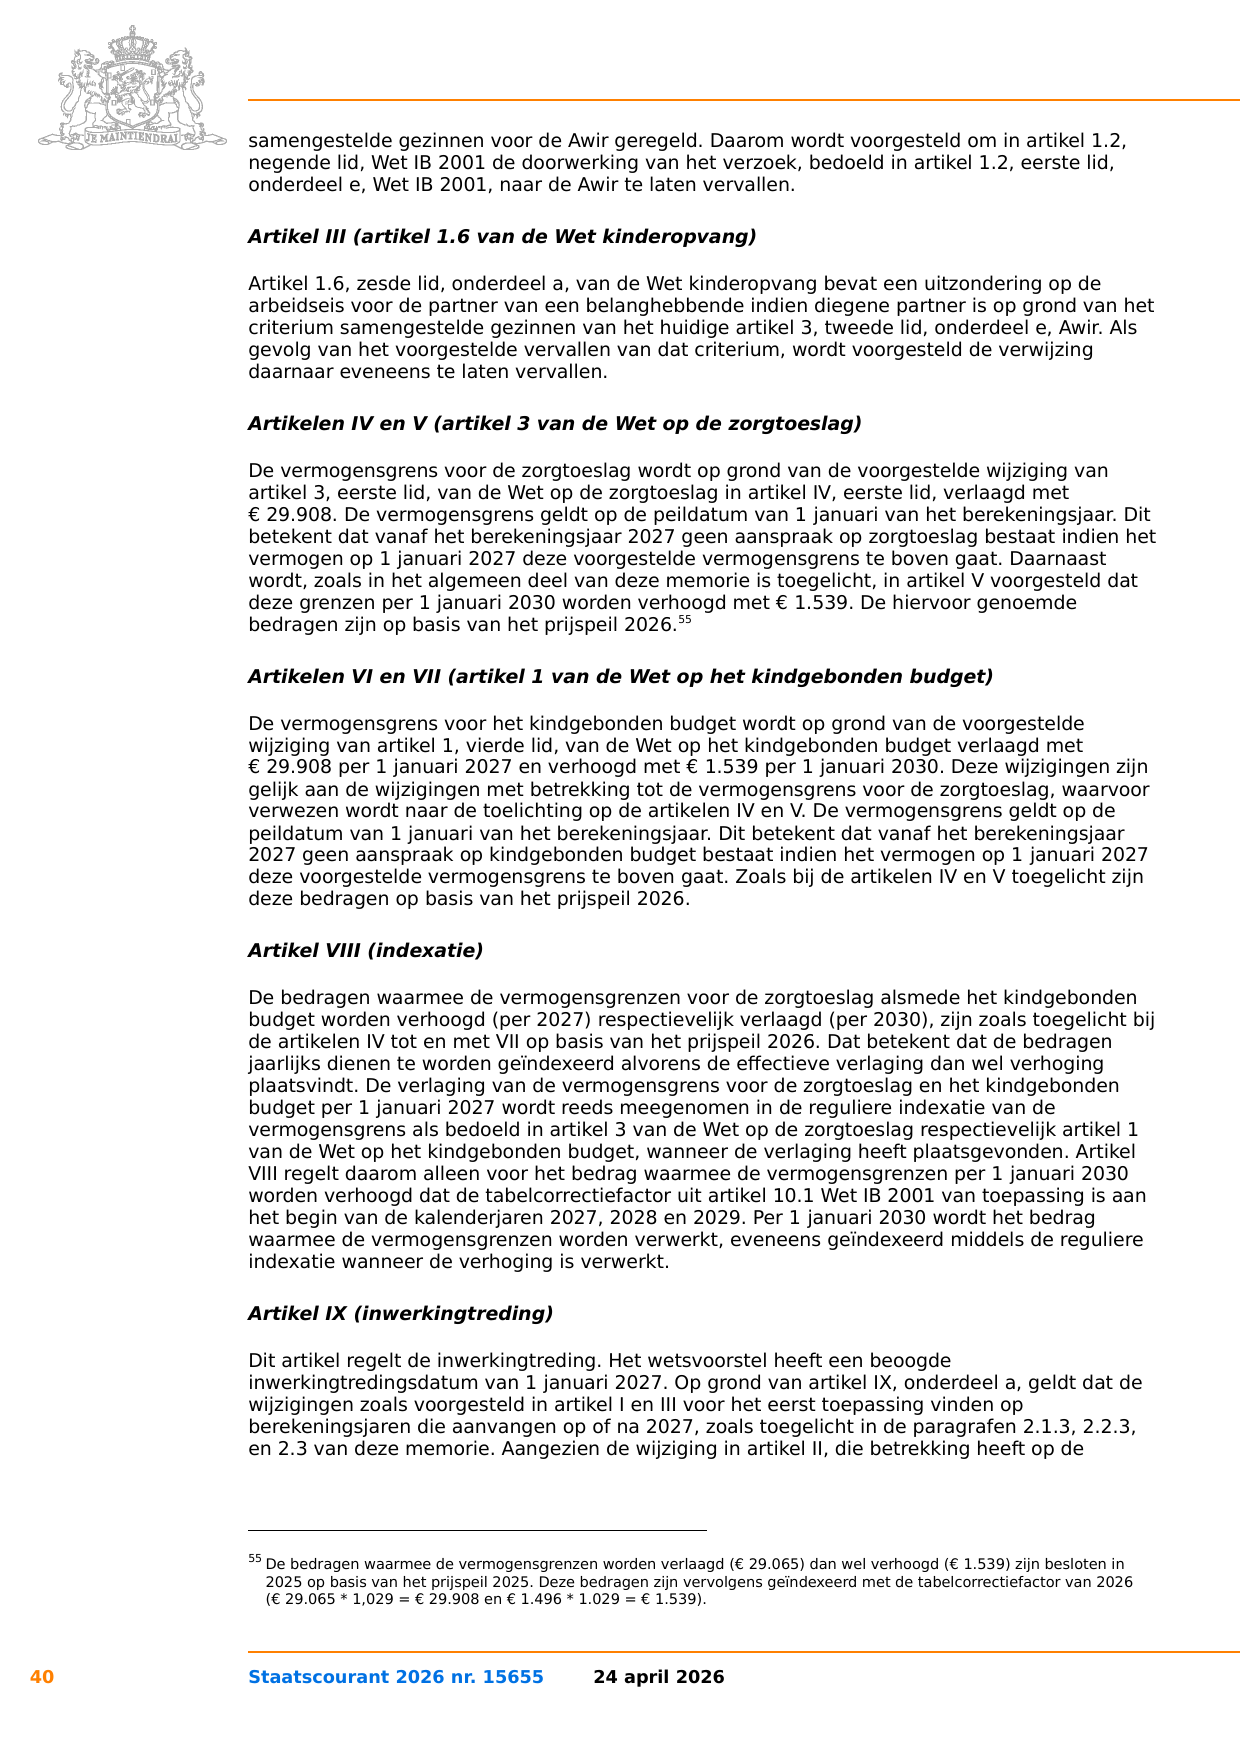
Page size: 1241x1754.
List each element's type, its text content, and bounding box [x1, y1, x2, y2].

text Artikel 1.6, zesde lid, onderdeel a, van de Wet kinderopvang bevat een uitzondering op de arbeidseis voor de partner van een belanghebbende indien diegene partner is op grond van het criterium samengestelde gezinnen van het huidige artikel 3, tweede lid, onderdeel e, Awir. Als gevolg van het voorgestelde vervallen van dat criterium, wordt voorgesteld de verwijzing daarnaar eveneens te laten vervallen. [248, 273, 1163, 383]
subtitle Artikelen VI en VII (artikel 1 van de Wet op het kindgebonden budget) [248, 666, 1163, 687]
subtitle Artikel IX (inwerkingtreding) [248, 1303, 1163, 1325]
text De vermogensgrens voor de zorgtoeslag wordt op grond van de voorgestelde wijziging van artikel 3, eerste lid, van de Wet op de zorgtoeslag in artikel IV, eerste lid, verlaagd met € 29.908. De vermogensgrens geldt op de peildatum van 1 januari van het berekeningsjaar. Dit betekent dat vanaf het berekeningsjaar 2027 geen aanspraak op zorgtoeslag bestaat indien het vermogen op 1 januari 2027 deze voorgestelde vermogensgrens te boven gaat. Daarnaast wordt, zoals in het algemeen deel van deze memorie is toegelicht, in artikel V voorgesteld dat deze grenzen per 1 januari 2030 worden verhoogd met € 1.539. De hiervoor genoemde bedragen zijn op basis van het prijspeil 2026. [248, 460, 1163, 636]
text De vermogensgrens voor het kindgebonden budget wordt op grond van de voorgestelde wijziging van artikel 1, vierde lid, van de Wet op het kindgebonden budget verlaagd met € 29.908 per 1 januari 2027 en verhoogd met € 1.539 per 1 januari 2030. Deze wijzigingen zijn gelijk aan de wijzigingen met betrekking tot de vermogensgrens voor de zorgtoeslag, waarvoor verwezen wordt naar de toelichting op de artikelen IV en V. De vermogensgrens geldt op de peildatum van 1 januari van het berekeningsjaar. Dit betekent dat vanaf het berekeningsjaar 2027 geen aanspraak op kindgebonden budget bestaat indien het vermogen op 1 januari 2027 deze voorgestelde vermogensgrens te boven gaat. Zoals bij de artikelen IV en V toegelicht zijn deze bedragen op basis van het prijspeil 2026. [248, 712, 1163, 910]
picture [38, 25, 227, 150]
subtitle Artikel III (artikel 1.6 van de Wet kinderopvang) [248, 226, 1163, 248]
text Dit artikel regelt de inwerkingtreding. Het wetsvoorstel heeft een beoogde inwerkingtredingsdatum van 1 januari 2027. Op grond van artikel IX, onderdeel a, geldt dat de wijzigingen zoals voorgesteld in artikel I en III voor het eerst toepassing vinden op berekeningsjaren die aanvangen op of na 2027, zoals toegelicht in de paragrafen 2.1.3, 2.2.3, en 2.3 van deze memorie. Aangezien de wijziging in artikel II, die betrekking heeft op de [248, 1350, 1163, 1460]
text De bedragen waarmee de vermogensgrenzen worden verlaagd (€ 29.065) dan wel verhoogd (€ 1.539) zijn besloten in 2025 op basis van het prijspeil 2025. Deze bedragen zijn vervolgens geïndexeerd met de tabelcorrectiefactor van 2026 (€ 29.065 * 1,029 = € 29.908 en € 1.496 * 1.029 = € 1.539). [248, 1552, 1163, 1608]
subtitle Artikelen IV en V (artikel 3 van de Wet op de zorgtoeslag) [248, 413, 1163, 435]
text samengestelde gezinnen voor de Awir geregeld. Daarom wordt voorgesteld om in artikel 1.2, negende lid, Wet IB 2001 de doorwerking van het verzoek, bedoeld in artikel 1.2, eerste lid, onderdeel e, Wet IB 2001, naar de Awir te laten vervallen. [248, 130, 1163, 196]
subtitle Artikel VIII (indexatie) [248, 940, 1163, 962]
text De bedragen waarmee de vermogensgrenzen voor de zorgtoeslag alsmede het kindgebonden budget worden verhoogd (per 2027) respectievelijk verlaagd (per 2030), zijn zoals toegelicht bij de artikelen IV tot en met VII op basis van het prijspeil 2026. Dat betekent dat de bedragen jaarlijks dienen te worden geïndexeerd alvorens de effectieve verlaging dan wel verhoging plaatsvindt. De verlaging van de vermogensgrens voor de zorgtoeslag en het kindgebonden budget per 1 januari 2027 wordt reeds meegenomen in de reguliere indexatie van de vermogensgrens als bedoeld in artikel 3 van de Wet op de zorgtoeslag respectievelijk artikel 1 van de Wet op het kindgebonden budget, wanneer de verlaging heeft plaatsgevonden. Artikel VIII regelt daarom alleen voor het bedrag waarmee de vermogensgrenzen per 1 januari 2030 worden verhoogd dat de tabelcorrectiefactor uit artikel 10.1 Wet IB 2001 van toepassing is aan het begin van de kalenderjaren 2027, 2028 en 2029. Per 1 januari 2030 wordt het bedrag waarmee de vermogensgrenzen worden verwerkt, eveneens geïndexeerd middels de reguliere indexatie wanneer de verhoging is verwerkt. [248, 987, 1163, 1273]
